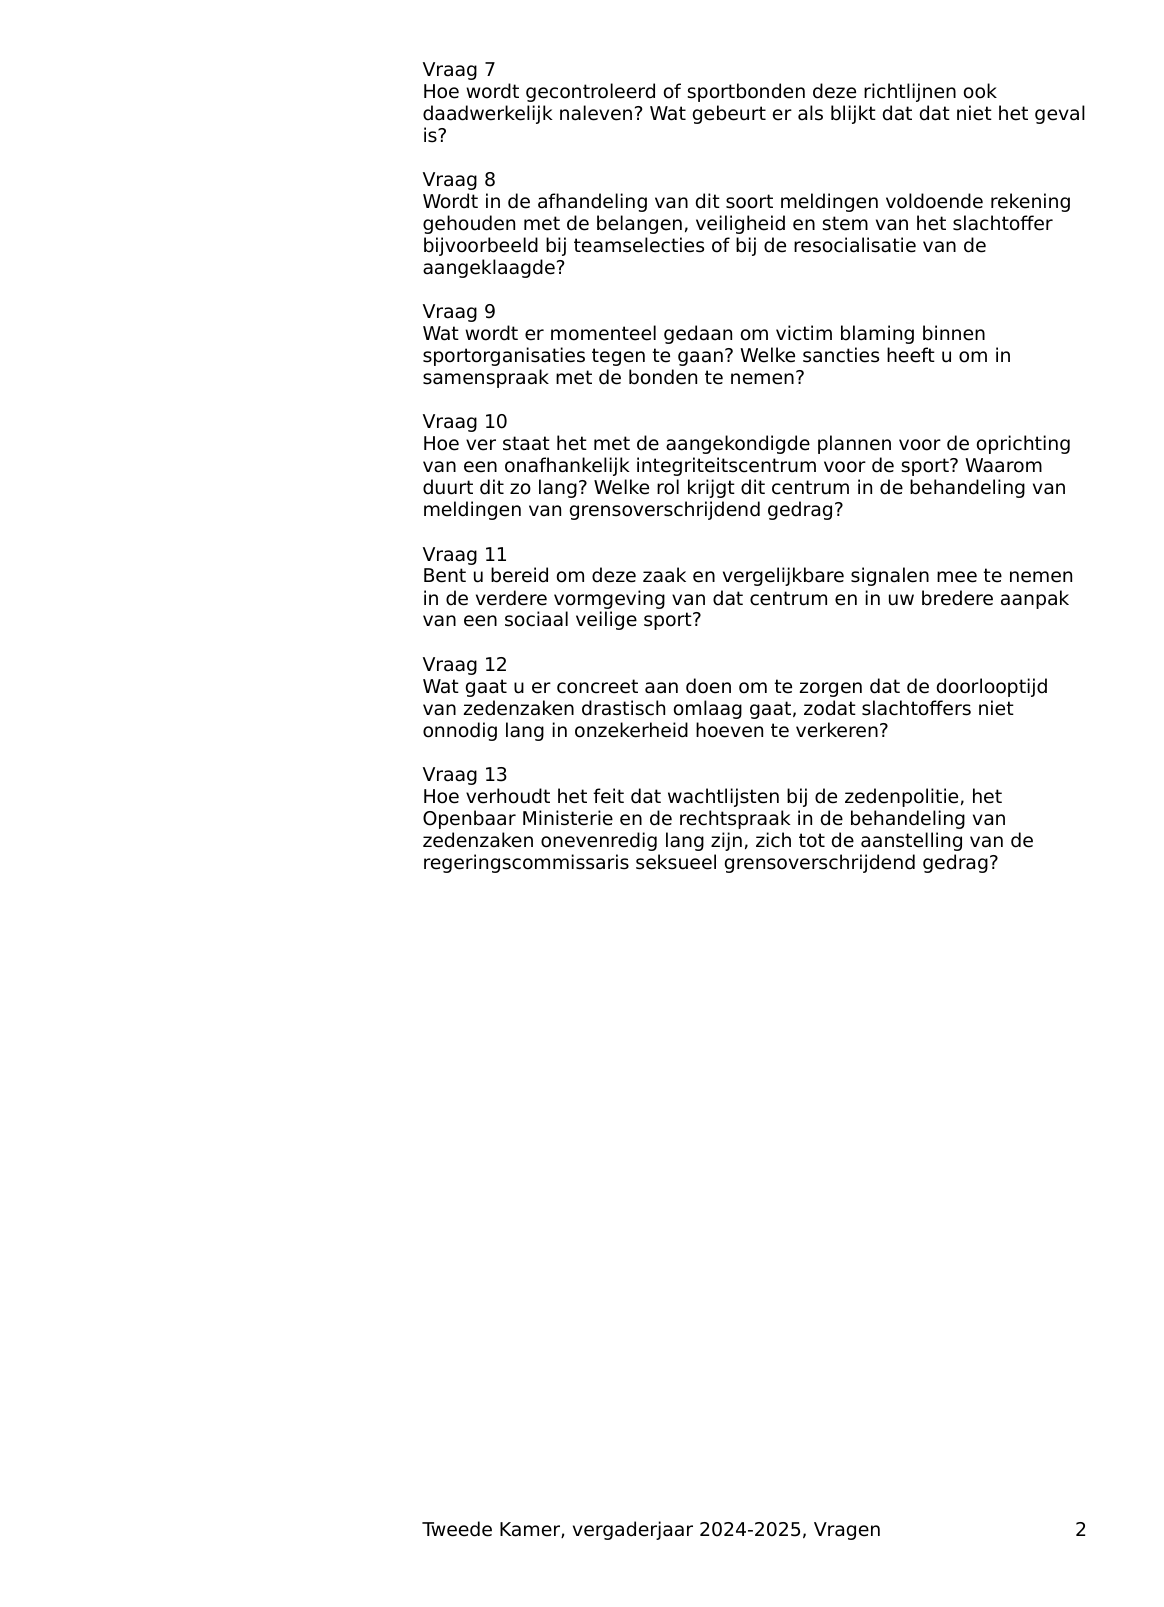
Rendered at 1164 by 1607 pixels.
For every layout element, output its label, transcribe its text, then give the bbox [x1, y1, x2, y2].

text Vraag 7 [422, 59, 1087, 81]
text Wat wordt er momenteel gedaan om victim blaming binnen sportorganisaties tegen te gaan? Welke sancties heeft u om in samenspraak met de bonden te nemen? [422, 323, 1087, 389]
text Wordt in de afhandeling van dit soort meldingen voldoende rekening gehouden met de belangen, veiligheid en stem van het slachtoffer bijvoorbeeld bij teamselecties of bij de resocialisatie van de aangeklaagde? [422, 191, 1087, 279]
text Vraag 12 [422, 653, 1087, 676]
text Hoe verhoudt het feit dat wachtlijsten bij de zedenpolitie, het Openbaar Ministerie en de rechtspraak in de behandeling van zedenzaken onevenredig lang zijn, zich tot de aanstelling van de regeringscommissaris seksueel grensoverschrijdend gedrag? [422, 786, 1087, 873]
text Vraag 10 [422, 411, 1087, 433]
text Wat gaat u er concreet aan doen om te zorgen dat de doorlooptijd van zedenzaken drastisch omlaag gaat, zodat slachtoffers niet onnodig lang in onzekerheid hoeven te verkeren? [422, 676, 1087, 741]
text Hoe wordt gecontroleerd of sportbonden deze richtlijnen ook daadwerkelijk naleven? Wat gebeurt er als blijkt dat dat niet het geval is? [422, 81, 1087, 147]
text Hoe ver staat het met de aangekondigde plannen voor de oprichting van een onafhankelijk integriteitscentrum voor de sport? Waarom duurt dit zo lang? Welke rol krijgt dit centrum in de behandeling van meldingen van grensoverschrijdend gedrag? [422, 433, 1087, 521]
text Vraag 13 [422, 764, 1087, 786]
text Vraag 8 [422, 169, 1087, 191]
text Vraag 11 [422, 543, 1087, 565]
text Bent u bereid om deze zaak en vergelijkbare signalen mee te nemen in de verdere vormgeving van dat centrum en in uw bredere aanpak van een sociaal veilige sport? [422, 565, 1087, 631]
text Vraag 9 [422, 301, 1087, 323]
